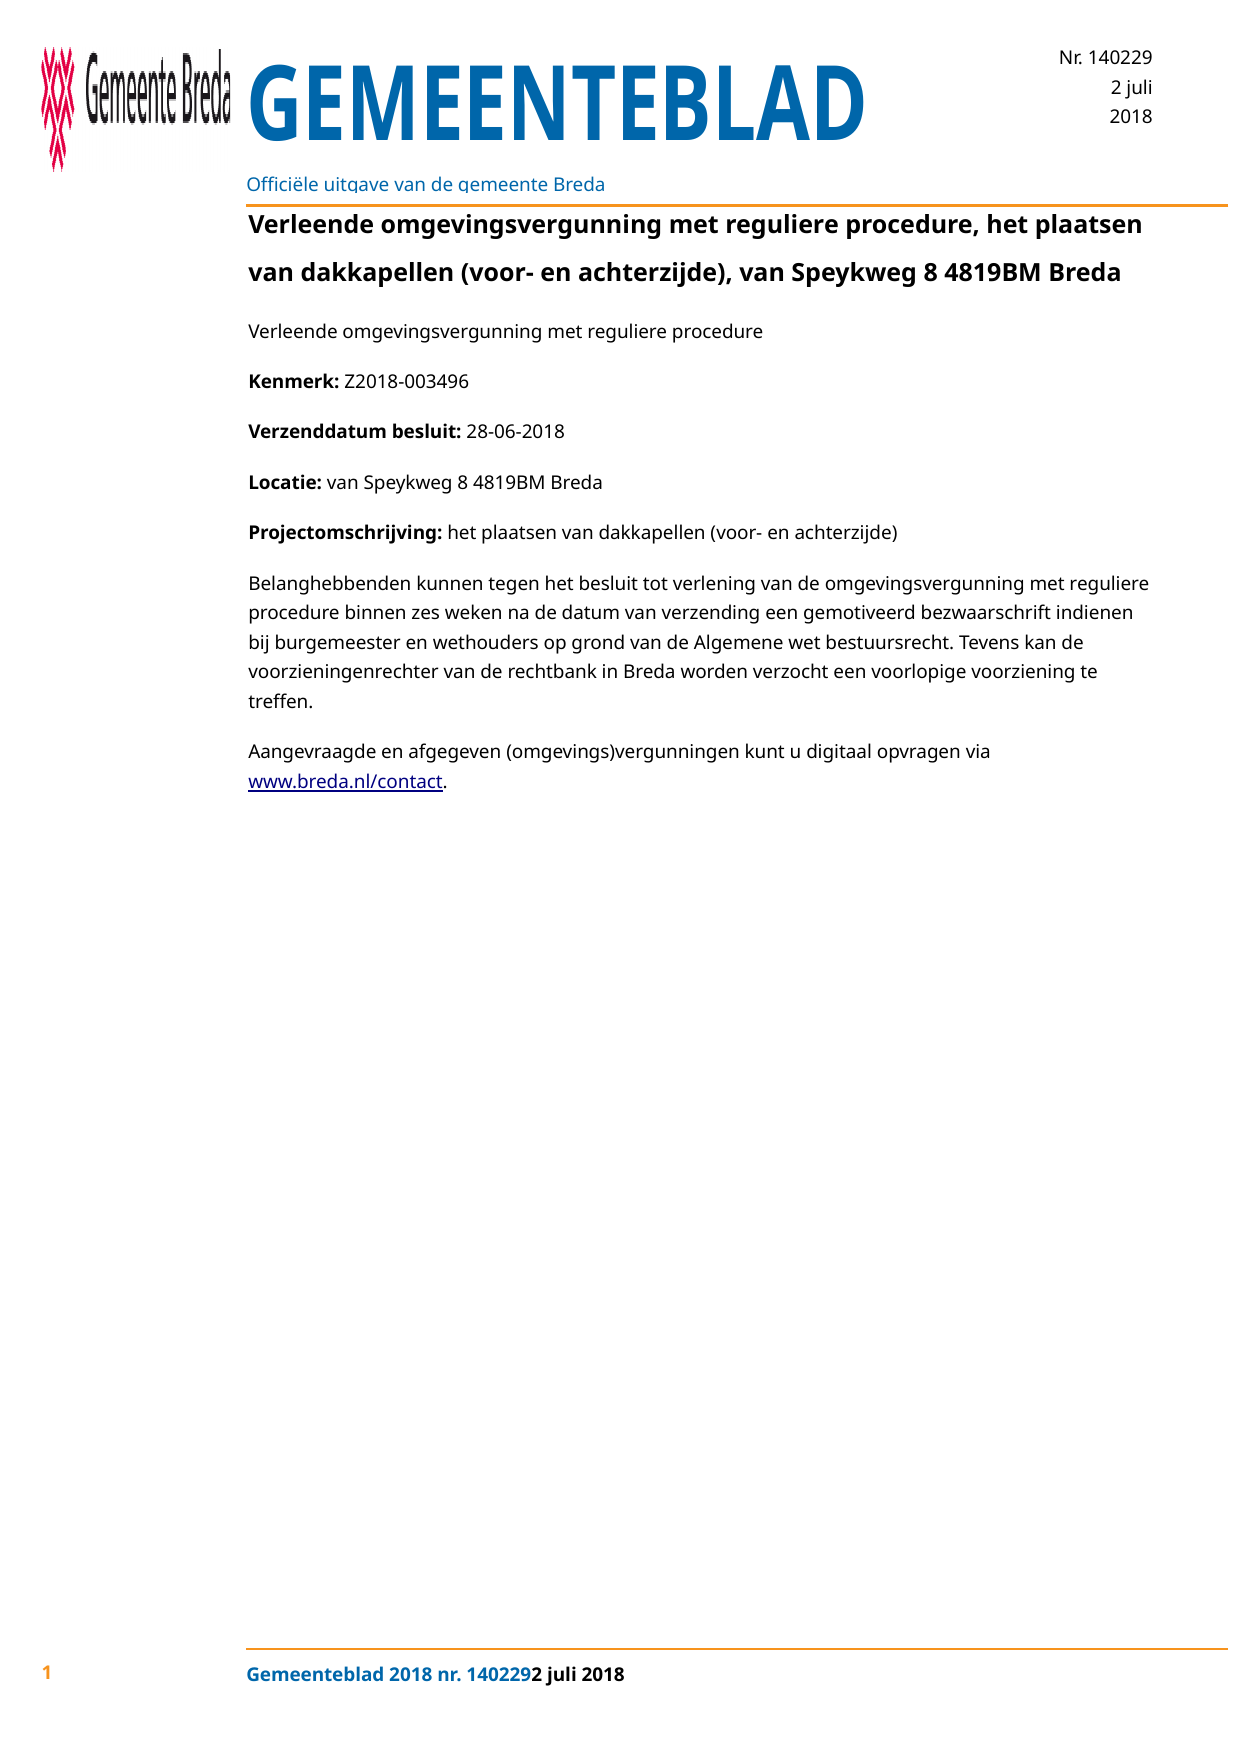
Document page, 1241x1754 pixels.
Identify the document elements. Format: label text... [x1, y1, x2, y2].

text Projectomschrijving: het plaatsen van dakkapellen (voor- en achterzijde) [248, 519, 1152, 545]
text Verleende omgevingsvergunning met reguliere procedure, het plaatsen van dakkapellen (voor- en achterzijde), van Speykweg 8 4819BM Breda [248, 207, 1152, 288]
text Aangevraagde en afgegeven (omgevings)vergunningen kunt u digitaal opvragen via www.breda.nl/contact. [248, 739, 1152, 794]
text Belanghebbenden kunnen tegen het besluit tot verlening van de omgevingsvergunning met reguliere procedure binnen zes weken na de datum van verzending een gemotiveerd bezwaarschrift indienen bij burgemeester en wethouders op grond van de Algemene wet bestuursrecht. Tevens kan de voorzieningenrechter van de rechtbank in Breda worden verzocht een voorlopige voorziening te treffen. [248, 570, 1152, 714]
text Verleende omgevingsvergunning met reguliere procedure [248, 318, 1152, 344]
picture [41, 47, 231, 172]
text Kenmerk: Z2018-003496 [248, 368, 1152, 394]
text Locatie: van Speykweg 8 4819BM Breda [248, 469, 1152, 495]
text Verzenddatum besluit: 28-06-2018 [248, 419, 1152, 444]
